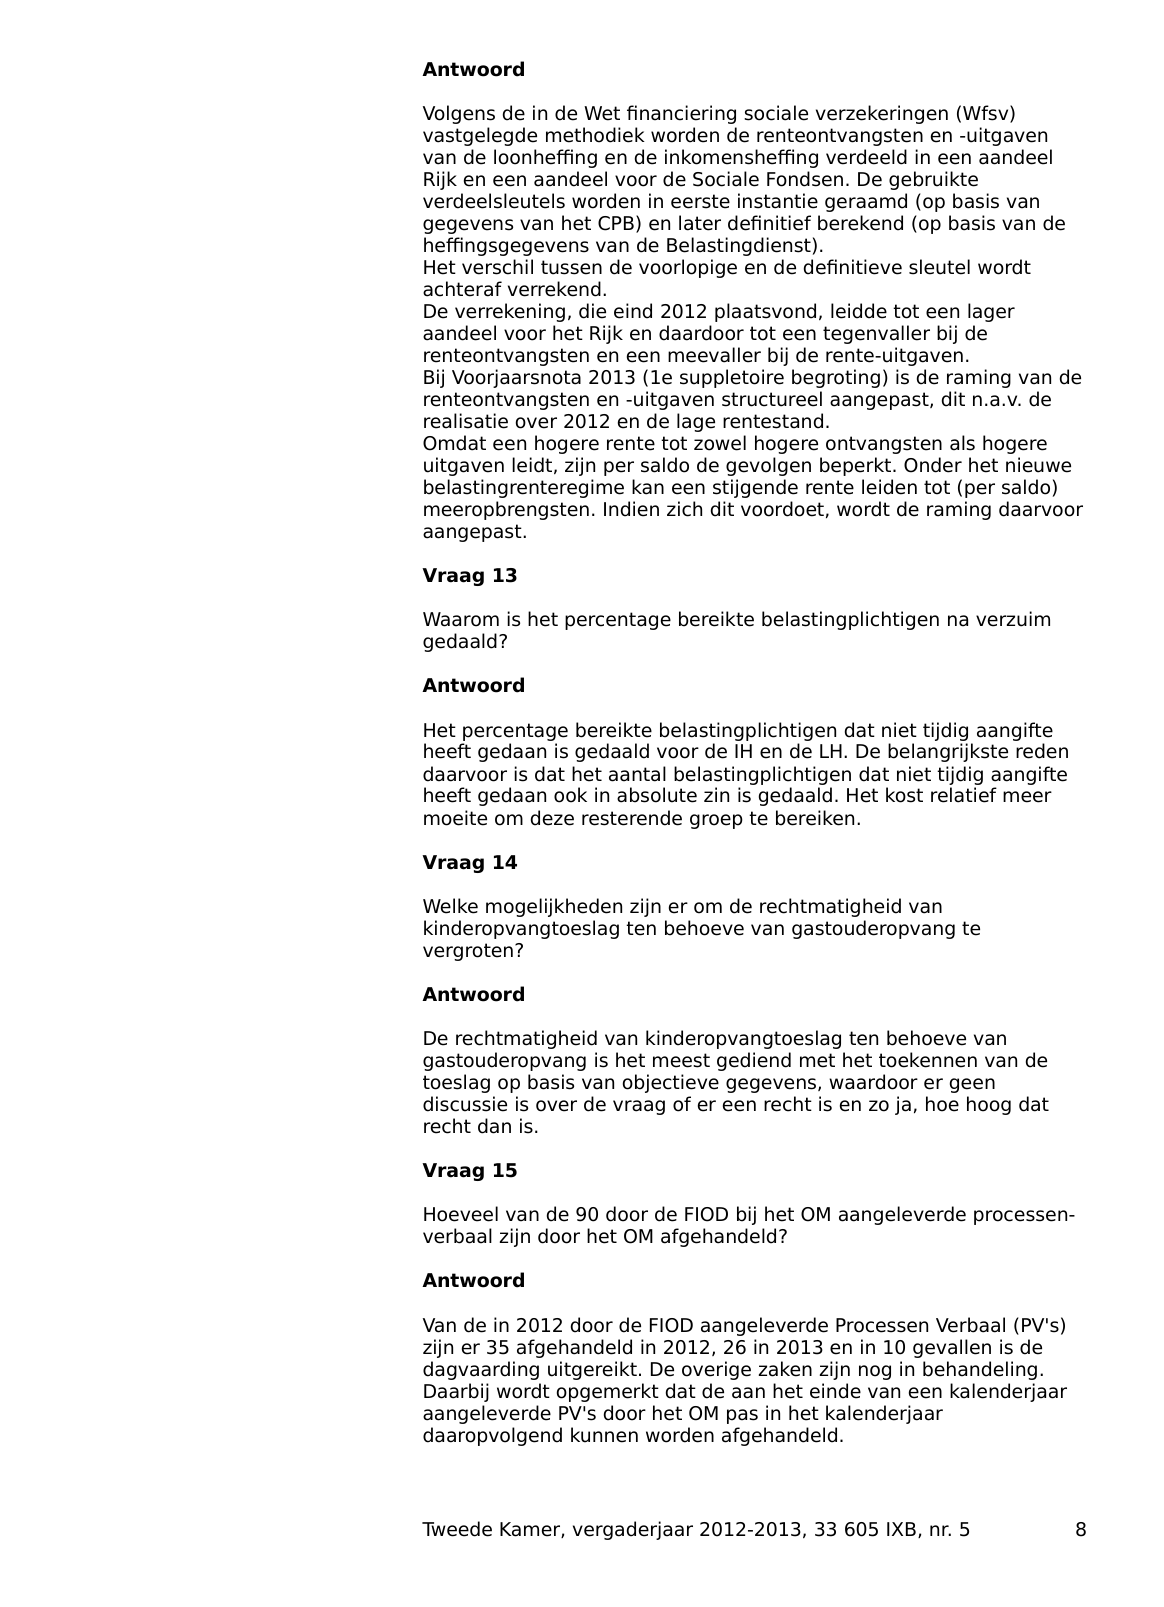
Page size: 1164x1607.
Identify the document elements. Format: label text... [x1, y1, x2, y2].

text Het percentage bereikte belastingplichtigen dat niet tijdig aangifte heeft gedaan is gedaald voor de IH en de LH. De belangrijkste reden daarvoor is dat het aantal belastingplichtigen dat niet tijdig aangifte heeft gedaan ook in absolute zin is gedaald. Het kost relatief meer moeite om deze resterende groep te bereiken. [422, 719, 1087, 829]
subtitle Antwoord [422, 984, 1087, 1006]
text Het verschil tussen de voorlopige en de definitieve sleutel wordt achteraf verrekend. [422, 257, 1087, 301]
text Welke mogelijkheden zijn er om de rechtmatigheid van kinderopvangtoeslag ten behoeve van gastouderopvang te vergroten? [422, 896, 1087, 962]
text De rechtmatigheid van kinderopvangtoeslag ten behoeve van gastouderopvang is het meest gediend met het toekennen van de toeslag op basis van objectieve gegevens, waardoor er geen discussie is over de vraag of er een recht is en zo ja, hoe hoog dat recht dan is. [422, 1028, 1087, 1138]
text Omdat een hogere rente tot zowel hogere ontvangsten als hogere uitgaven leidt, zijn per saldo de gevolgen beperkt. Onder het nieuwe belastingrenteregime kan een stijgende rente leiden tot (per saldo) meeropbrengsten. Indien zich dit voordoet, wordt de raming daarvoor aangepast. [422, 433, 1087, 543]
subtitle Vraag 15 [422, 1160, 1087, 1182]
text Waarom is het percentage bereikte belastingplichtigen na verzuim gedaald? [422, 609, 1087, 653]
subtitle Vraag 14 [422, 852, 1087, 873]
subtitle Antwoord [422, 1270, 1087, 1292]
text Bij Voorjaarsnota 2013 (1e suppletoire begroting) is de raming van de renteontvangsten en -uitgaven structureel aangepast, dit n.a.v. de realisatie over 2012 en de lage rentestand. [422, 367, 1087, 433]
subtitle Antwoord [422, 675, 1087, 697]
text Hoeveel van de 90 door de FIOD bij het OM aangeleverde processen-verbaal zijn door het OM afgehandeld? [422, 1204, 1087, 1248]
subtitle Antwoord [422, 59, 1087, 81]
text De verrekening, die eind 2012 plaatsvond, leidde tot een lager aandeel voor het Rijk en daardoor tot een tegenvaller bij de renteontvangsten en een meevaller bij de rente-uitgaven. [422, 301, 1087, 367]
text Van de in 2012 door de FIOD aangeleverde Processen Verbaal (PV's) zijn er 35 afgehandeld in 2012, 26 in 2013 en in 10 gevallen is de dagvaarding uitgereikt. De overige zaken zijn nog in behandeling. Daarbij wordt opgemerkt dat de aan het einde van een kalenderjaar aangeleverde PV's door het OM pas in het kalenderjaar daaropvolgend kunnen worden afgehandeld. [422, 1314, 1087, 1446]
text Volgens de in de Wet financiering sociale verzekeringen (Wfsv) vastgelegde methodiek worden de renteontvangsten en -uitgaven van de loonheffing en de inkomensheffing verdeeld in een aandeel Rijk en een aandeel voor de Sociale Fondsen. De gebruikte verdeelsleutels worden in eerste instantie geraamd (op basis van gegevens van het CPB) en later definitief berekend (op basis van de heffingsgegevens van de Belastingdienst). [422, 103, 1087, 257]
subtitle Vraag 13 [422, 565, 1087, 587]
